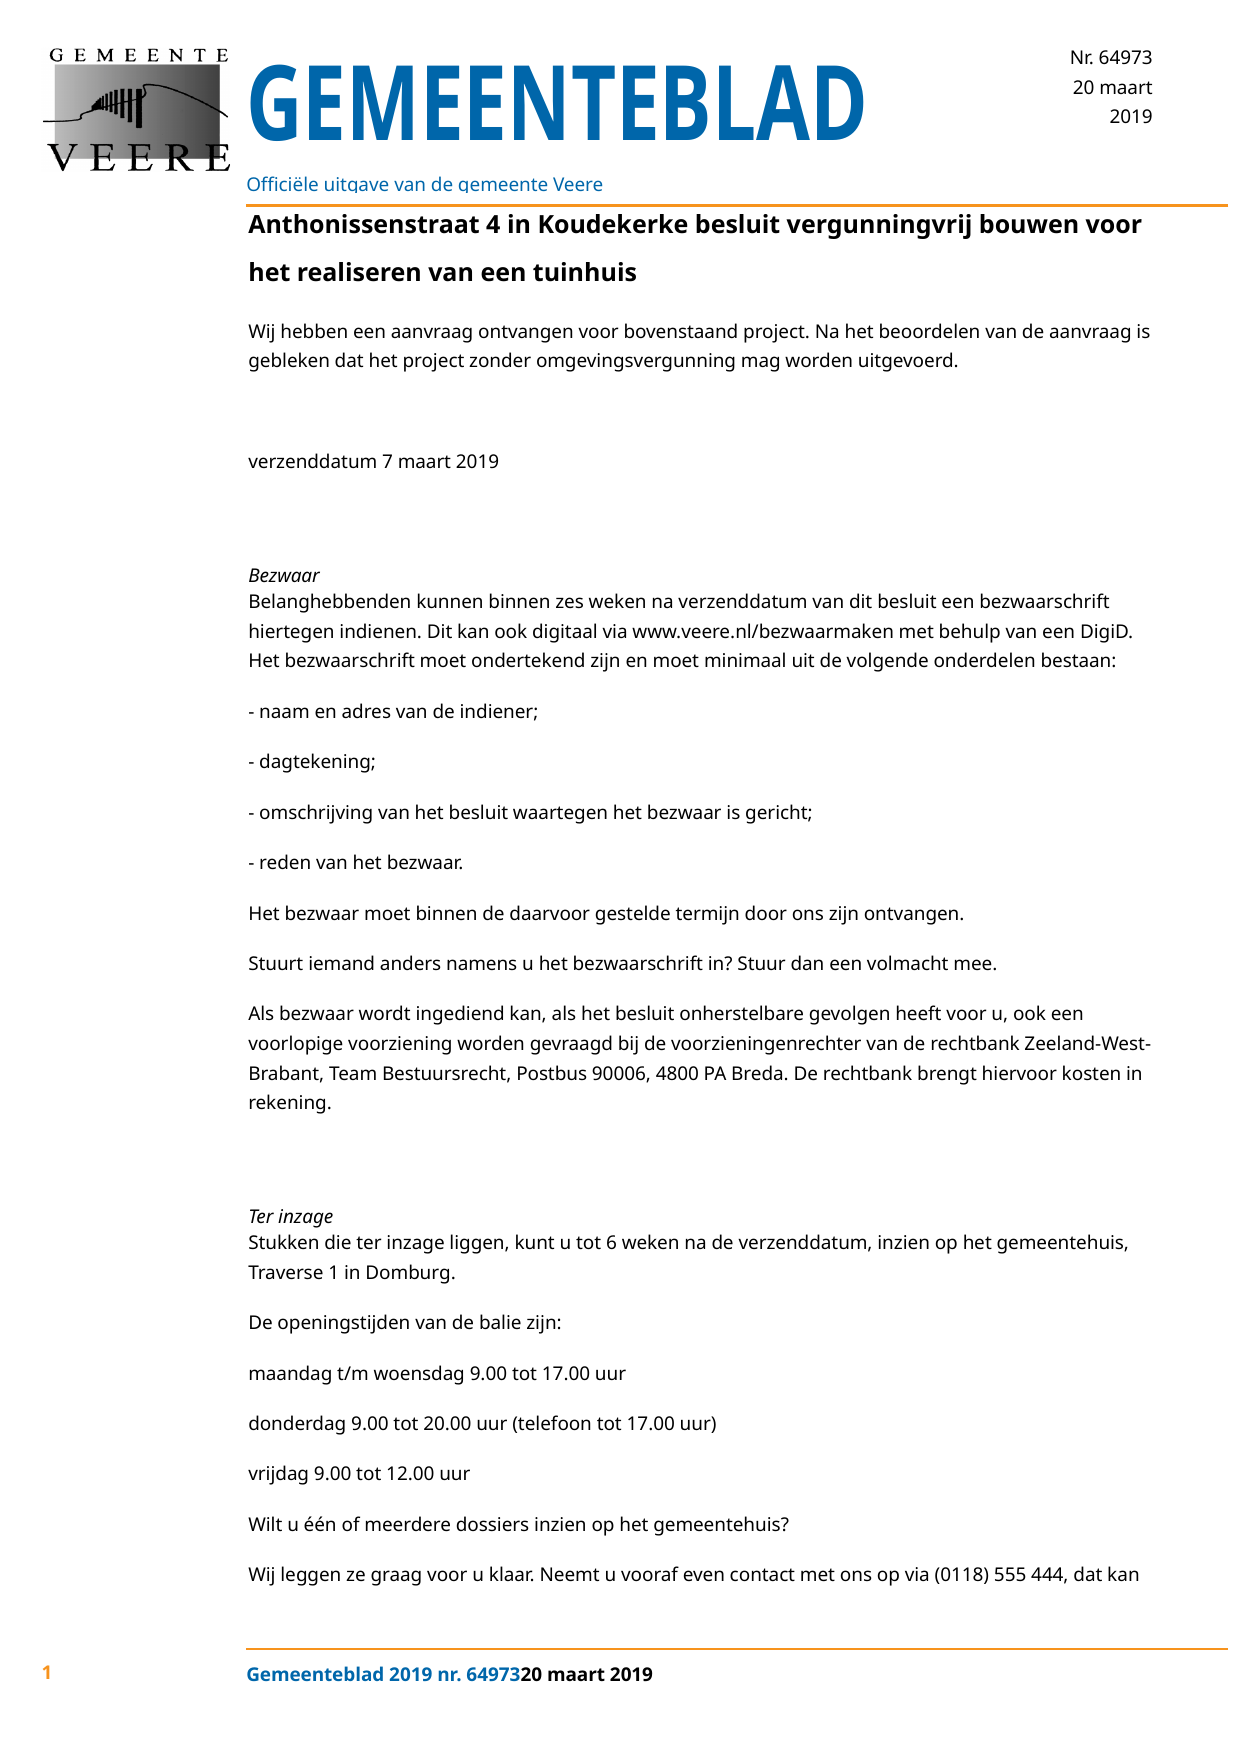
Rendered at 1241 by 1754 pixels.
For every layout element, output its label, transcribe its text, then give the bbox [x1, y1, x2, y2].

picture [41, 47, 231, 172]
text - reden van het bezwaar. [248, 849, 1152, 875]
text Stuurt iemand anders namens u het bezwaarschrift in? Stuur dan een volmacht mee. [248, 950, 1152, 976]
text vrijdag 9.00 tot 12.00 uur [248, 1461, 1152, 1486]
text Wij hebben een aanvraag ontvangen voor bovenstaand project. Na het beoordelen van de aanvraag is gebleken dat het project zonder omgevingsvergunning mag worden uitgevoerd. [248, 318, 1152, 373]
text De openingstijden van de balie zijn: [248, 1309, 1152, 1335]
text Wij leggen ze graag voor u klaar. Neemt u vooraf even contact met ons op via (0118) 555 444, dat kan [248, 1561, 1152, 1587]
text Het bezwaar moet binnen de daarvoor gestelde termijn door ons zijn ontvangen. [248, 900, 1152, 925]
text Als bezwaar wordt ingediend kan, als het besluit onherstelbare gevolgen heeft voor u, ook een voorlopige voorziening worden gevraagd bij de voorzieningenrechter van de rechtbank Zeeland-West-Brabant, Team Bestuursrecht, Postbus 90006, 4800 PA Breda. De rechtbank brengt hiervoor kosten in rekening. [248, 1001, 1152, 1115]
text Belanghebbenden kunnen binnen zes weken na verzenddatum van dit besluit een bezwaarschrift hiertegen indienen. Dit kan ook digitaal via www.veere.nl/bezwaarmaken met behulp van een DigiD. Het bezwaarschrift moet ondertekend zijn en moet minimaal uit de volgende onderdelen bestaan: [248, 588, 1152, 673]
text donderdag 9.00 tot 20.00 uur (telefoon tot 17.00 uur) [248, 1410, 1152, 1436]
text - omschrijving van het besluit waartegen het bezwaar is gericht; [248, 799, 1152, 824]
text - naam en adres van de indiener; [248, 698, 1152, 724]
text Anthonissenstraat 4 in Koudekerke besluit vergunningvrij bouwen voor het realiseren van een tuinhuis [248, 207, 1152, 288]
text verzenddatum 7 maart 2019 [248, 448, 1152, 474]
text Stukken die ter inzage liggen, kunt u tot 6 weken na de verzenddatum, inzien op het gemeentehuis, Traverse 1 in Domburg. [248, 1229, 1152, 1285]
text Wilt u één of meerdere dossiers inzien op het gemeentehuis? [248, 1511, 1152, 1537]
text Bezwaar [248, 563, 1152, 588]
text Ter inzage [248, 1204, 1152, 1229]
text - dagtekening; [248, 748, 1152, 774]
text maandag t/m woensdag 9.00 tot 17.00 uur [248, 1360, 1152, 1386]
